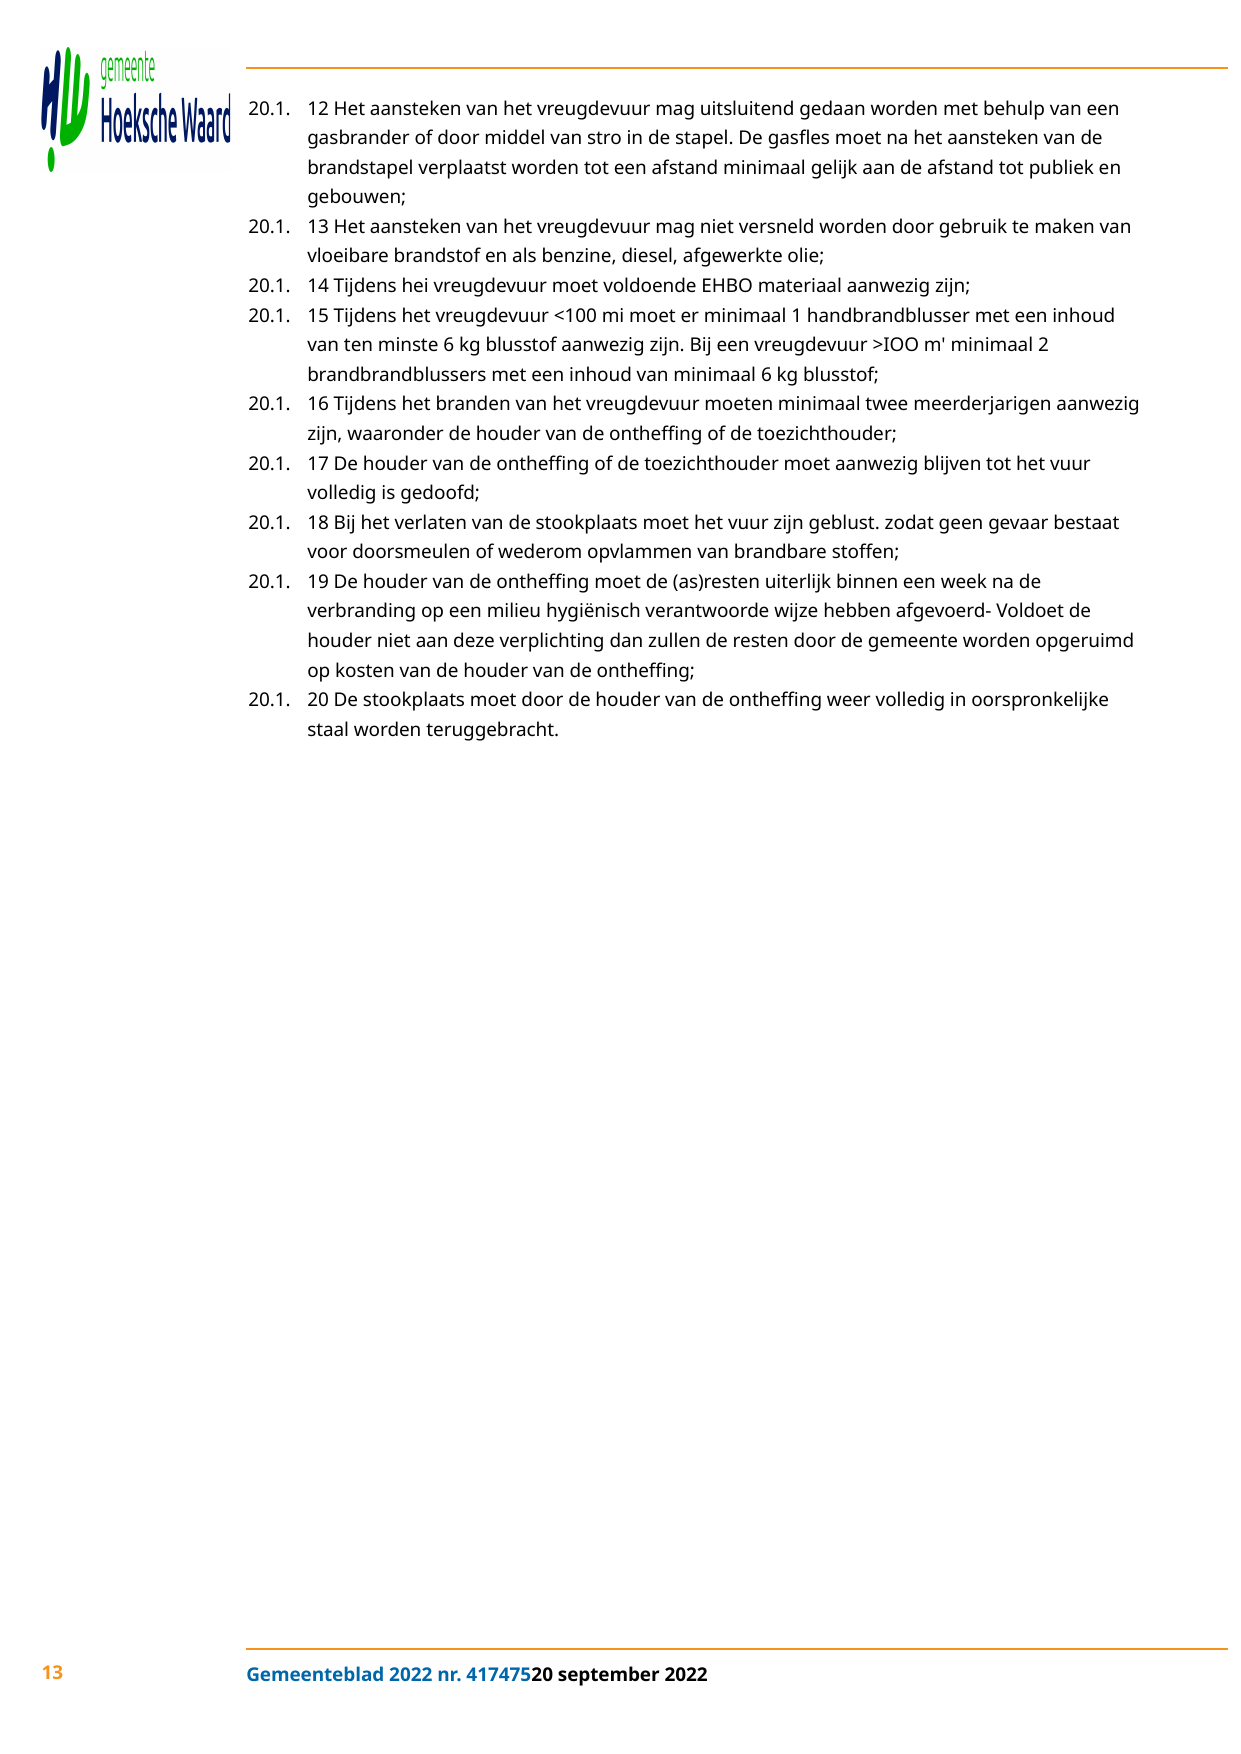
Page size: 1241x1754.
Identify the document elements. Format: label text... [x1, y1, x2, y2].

list 16 Tijdens het branden van het vreugdevuur moeten minimaal twee meerderjarigen aanwezig zijn, waaronder de houder van de ontheffing of de toezichthouder; [248, 391, 1152, 446]
list 14 Tijdens hei vreugdevuur moet voldoende EHBO materiaal aanwezig zijn; [248, 272, 1152, 298]
picture [41, 47, 231, 172]
list 17 De houder van de ontheffing of de toezichthouder moet aanwezig blijven tot het vuur volledig is gedoofd; [248, 450, 1152, 505]
list 18 Bij het verlaten van de stookplaats moet het vuur zijn geblust. zodat geen gevaar bestaat voor doorsmeulen of wederom opvlammen van brandbare stoffen; [248, 509, 1152, 564]
list 19 De houder van de ontheffing moet de (as)resten uiterlijk binnen een week na de verbranding op een milieu hygiënisch verantwoorde wijze hebben afgevoerd- Voldoet de houder niet aan deze verplichting dan zullen de resten door de gemeente worden opgeruimd op kosten van de houder van de ontheffing; [248, 568, 1152, 683]
list 15 Tijdens het vreugdevuur <100 mi moet er minimaal 1 handbrandblusser met een inhoud van ten minste 6 kg blusstof aanwezig zijn. Bij een vreugdevuur >IOO m' minimaal 2 brandbrandblussers met een inhoud van minimaal 6 kg blusstof; [248, 302, 1152, 387]
list 20 De stookplaats moet door de houder van de ontheffing weer volledig in oorspronkelijke staal worden teruggebracht. [248, 686, 1152, 742]
list 13 Het aansteken van het vreugdevuur mag niet versneld worden door gebruik te maken van vloeibare brandstof en als benzine, diesel, afgewerkte olie; [248, 213, 1152, 268]
list 12 Het aansteken van het vreugdevuur mag uitsluitend gedaan worden met behulp van een gasbrander of door middel van stro in de stapel. De gasfles moet na het aansteken van de brandstapel verplaatst worden tot een afstand minimaal gelijk aan de afstand tot publiek en gebouwen; [248, 95, 1152, 209]
